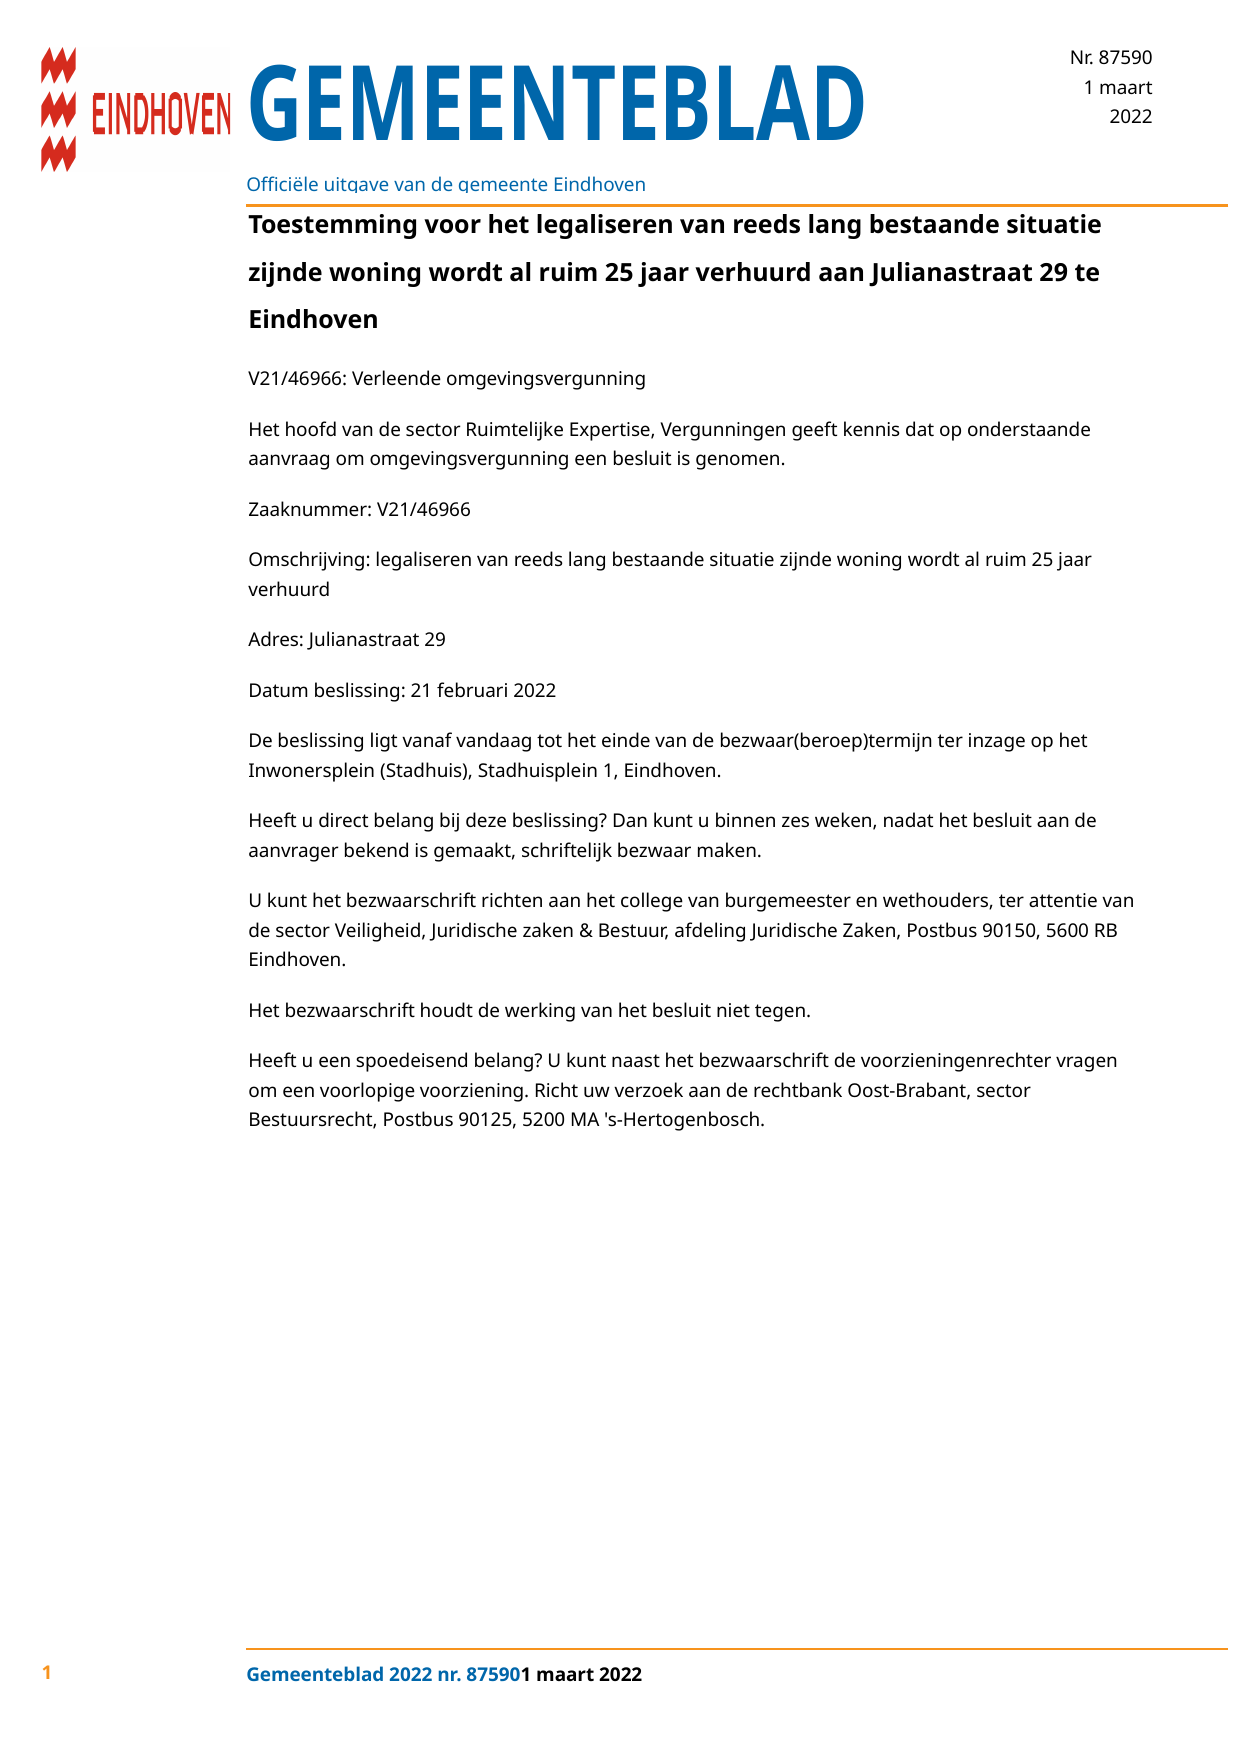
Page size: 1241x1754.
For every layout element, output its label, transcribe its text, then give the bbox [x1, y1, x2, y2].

text Heeft u een spoedeisend belang? U kunt naast het bezwaarschrift de voorzieningenrechter vragen om een voorlopige voorziening. Richt uw verzoek aan de rechtbank Oost-Brabant, sector Bestuursrecht, Postbus 90125, 5200 MA 's-Hertogenbosch. [248, 1047, 1152, 1132]
text V21/46966: Verleende omgevingsvergunning [248, 366, 1152, 391]
text De beslissing ligt vanaf vandaag tot het einde van de bezwaar(beroep)termijn ter inzage op het Inwonersplein (Stadhuis), Stadhuisplein 1, Eindhoven. [248, 727, 1152, 782]
text Toestemming voor het legaliseren van reeds lang bestaande situatie zijnde woning wordt al ruim 25 jaar verhuurd aan Julianastraat 29 te Eindhoven [248, 207, 1152, 336]
text Het hoofd van de sector Ruimtelijke Expertise, Vergunningen geeft kennis dat op onderstaande aanvraag om omgevingsvergunning een besluit is genomen. [248, 416, 1152, 471]
text Het bezwaarschrift houdt de werking van het besluit niet tegen. [248, 997, 1152, 1022]
picture [41, 47, 231, 172]
text Datum beslissing: 21 februari 2022 [248, 677, 1152, 702]
text U kunt het bezwaarschrift richten aan het college van burgemeester en wethouders, ter attentie van de sector Veiligheid, Juridische zaken & Bestuur, afdeling Juridische Zaken, Postbus 90150, 5600 RB Eindhoven. [248, 887, 1152, 972]
text Omschrijving: legaliseren van reeds lang bestaande situatie zijnde woning wordt al ruim 25 jaar verhuurd [248, 546, 1152, 602]
text Zaaknummer: V21/46966 [248, 496, 1152, 522]
text Heeft u direct belang bij deze beslissing? Dan kunt u binnen zes weken, nadat het besluit aan de aanvrager bekend is gemaakt, schriftelijk bezwaar maken. [248, 807, 1152, 862]
text Adres: Julianastraat 29 [248, 626, 1152, 652]
